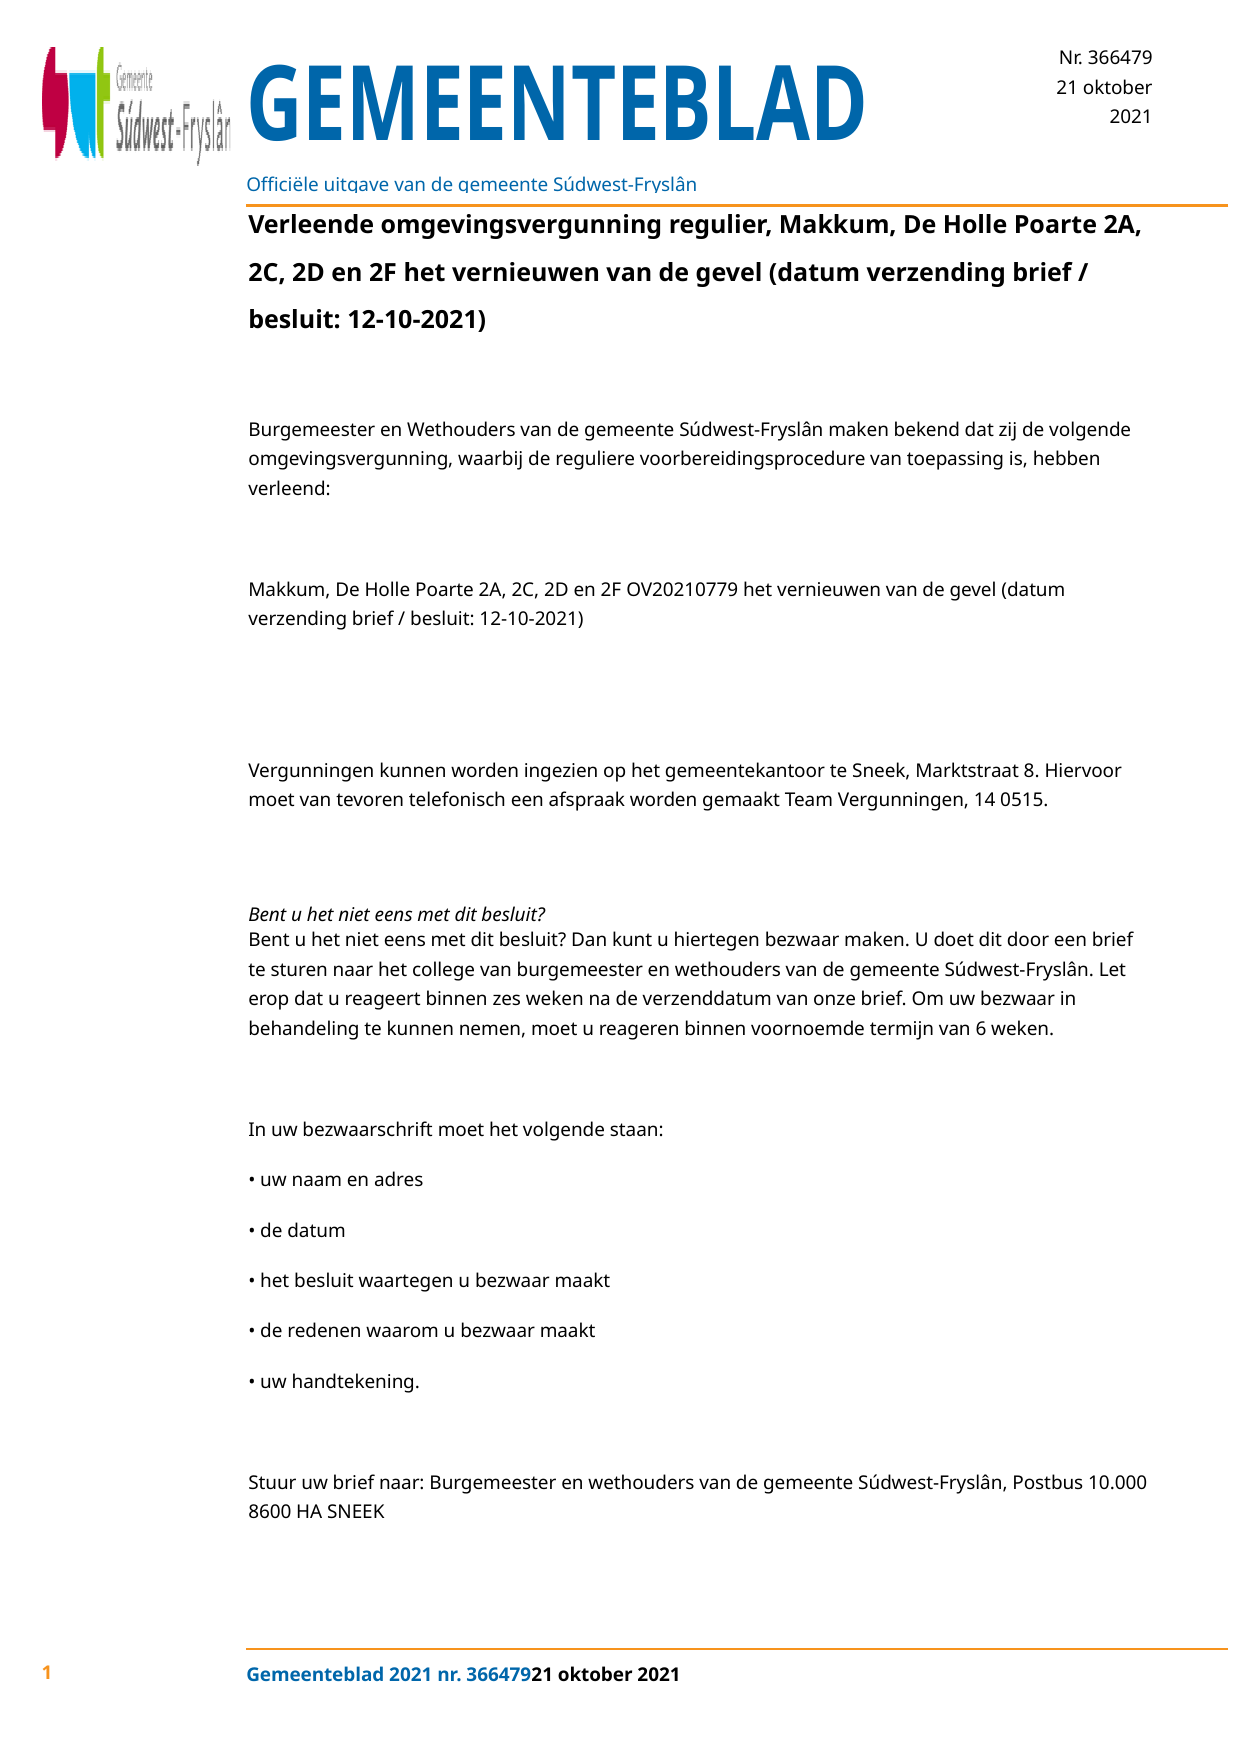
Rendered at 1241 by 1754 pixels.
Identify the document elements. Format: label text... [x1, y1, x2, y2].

text • uw handtekening. [248, 1368, 1152, 1394]
text Burgemeester en Wethouders van de gemeente Súdwest-Fryslân maken bekend dat zij de volgende omgevingsvergunning, waarbij de reguliere voorbereidingsprocedure van toepassing is, hebben verleend: [248, 416, 1152, 501]
text Bent u het niet eens met dit besluit? Dan kunt u hiertegen bezwaar maken. U doet dit door een brief te sturen naar het college van burgemeester en wethouders van de gemeente Súdwest-Fryslân. Let erop dat u reageert binnen zes weken na de verzenddatum van onze brief. Om uw bezwaar in behandeling te kunnen nemen, moet u reageren binnen voornoemde termijn van 6 weken. [248, 926, 1152, 1041]
text In uw bezwaarschrift moet het volgende staan: [248, 1116, 1152, 1142]
picture [41, 47, 231, 172]
text Verleende omgevingsvergunning regulier, Makkum, De Holle Poarte 2A, 2C, 2D en 2F het vernieuwen van de gevel (datum verzending brief / besluit: 12-10-2021) [248, 207, 1152, 336]
text Bent u het niet eens met dit besluit? [248, 901, 1152, 926]
text • het besluit waartegen u bezwaar maakt [248, 1267, 1152, 1293]
text Stuur uw brief naar: Burgemeester en wethouders van de gemeente Súdwest-Fryslân, Postbus 10.000 8600 HA SNEEK [248, 1469, 1152, 1524]
text • uw naam en adres [248, 1166, 1152, 1192]
text Makkum, De Holle Poarte 2A, 2C, 2D en 2F OV20210779 het vernieuwen van de gevel (datum verzending brief / besluit: 12-10-2021) [248, 576, 1152, 631]
text • de redenen waarom u bezwaar maakt [248, 1318, 1152, 1343]
text Vergunningen kunnen worden ingezien op het gemeentekantoor te Sneek, Marktstraat 8. Hiervoor moet van tevoren telefonisch een afspraak worden gemaakt Team Vergunningen, 14 0515. [248, 757, 1152, 812]
text • de datum [248, 1217, 1152, 1243]
